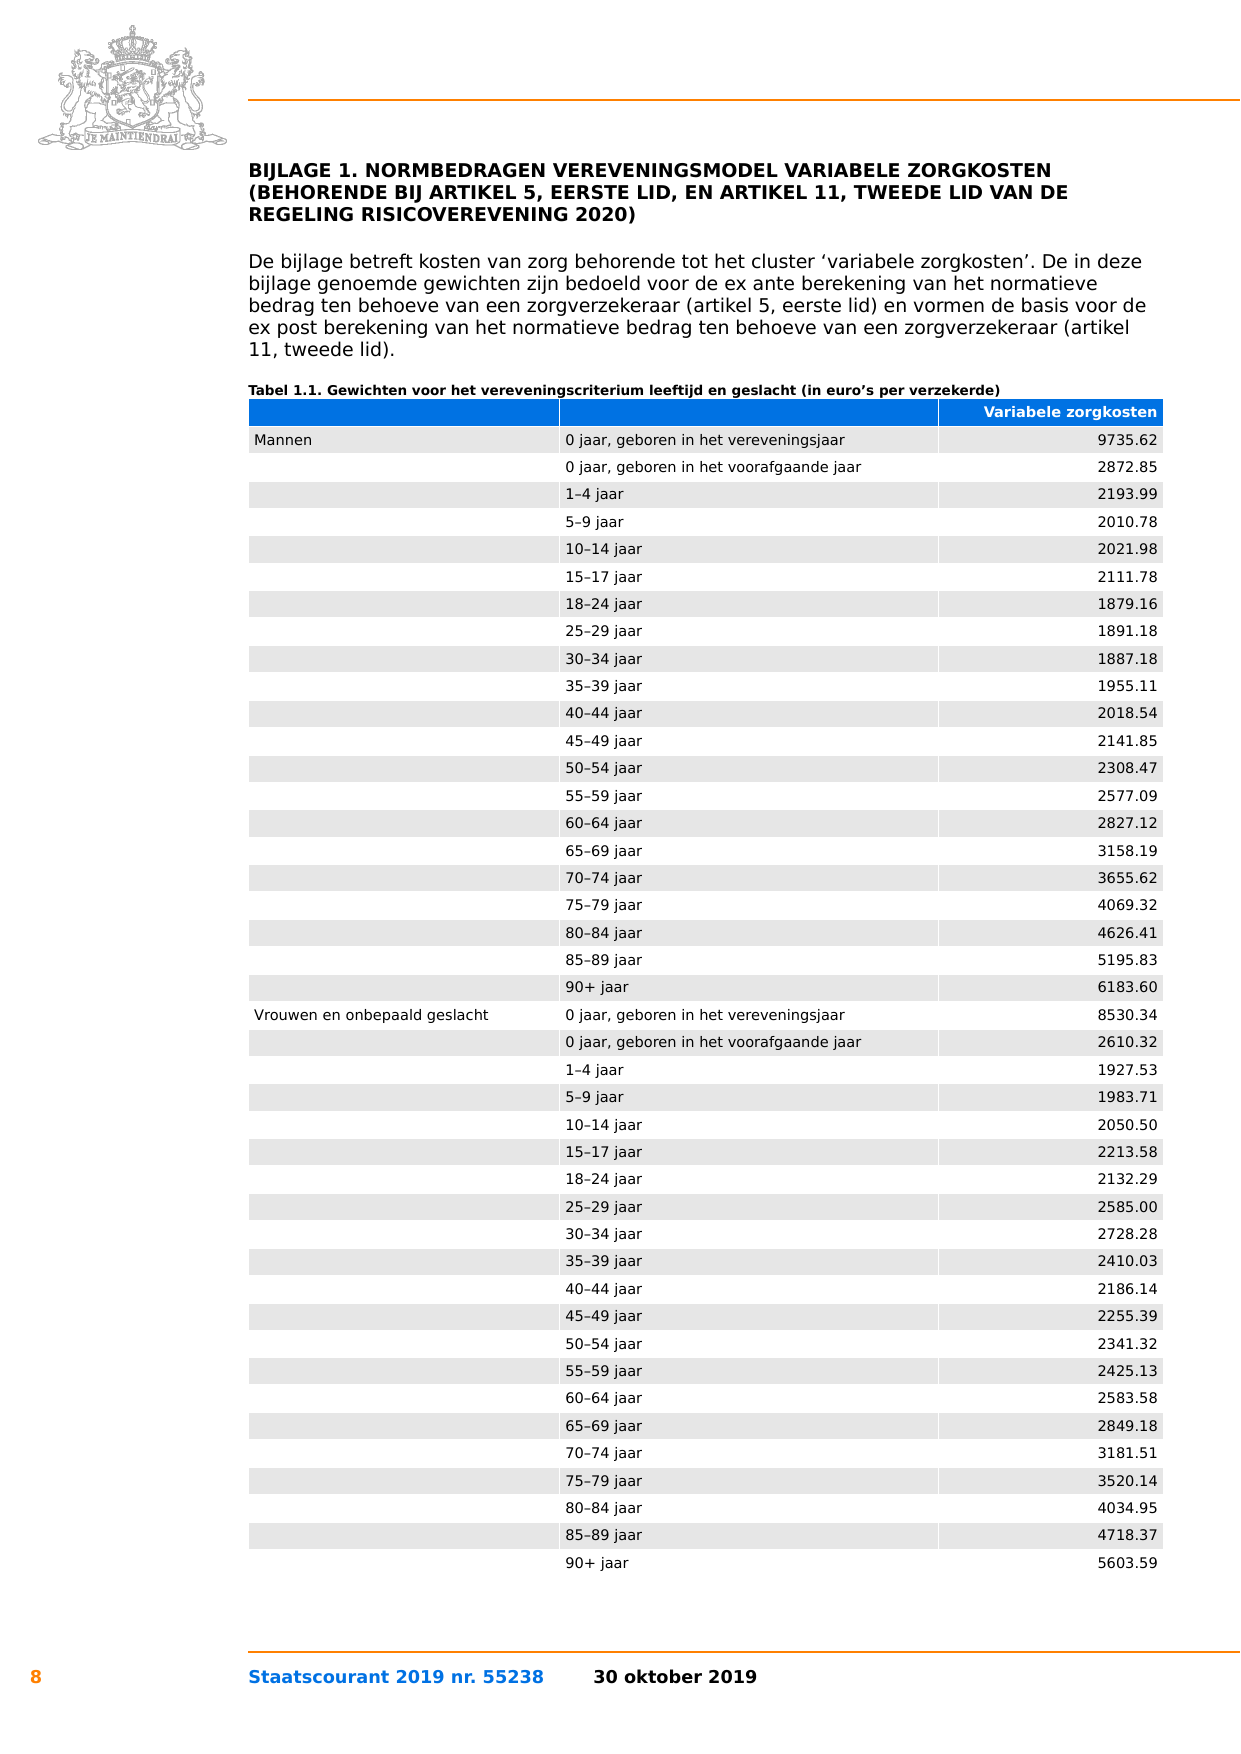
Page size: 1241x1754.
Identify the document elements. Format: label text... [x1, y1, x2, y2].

table_cell 25–29 jaar [560, 619, 938, 645]
table_cell 70–74 jaar [560, 865, 938, 891]
table_cell 1879.16 [939, 591, 1163, 617]
table_cell 10–14 jaar [560, 536, 938, 563]
table_cell 70–74 jaar [560, 1440, 938, 1467]
table_cell [249, 1112, 559, 1138]
subtitle BIJLAGE 1. NORMBEDRAGEN VEREVENINGSMODEL VARIABELE ZORGKOSTEN (BEHORENDE BIJ ARTIKEL 5, EERSTE LID, EN ARTIKEL 11, TWEEDE LID VAN DE REGELING RISICOVEREVENING 2020) [248, 160, 1163, 226]
table_cell [249, 1221, 559, 1248]
table_cell 2610.32 [939, 1030, 1163, 1056]
table_cell [249, 865, 559, 891]
table_cell 2018.54 [939, 701, 1163, 727]
table_cell [249, 838, 559, 864]
table_cell 90+ jaar [560, 1550, 938, 1576]
table_cell [249, 810, 559, 837]
table_cell 35–39 jaar [560, 673, 938, 700]
table_cell 60–64 jaar [560, 1386, 938, 1412]
table_cell [249, 975, 559, 1001]
table_cell 65–69 jaar [560, 838, 938, 864]
table_cell 65–69 jaar [560, 1413, 938, 1439]
table_cell 1887.18 [939, 646, 1163, 672]
table_cell 2193.99 [939, 482, 1163, 508]
table_cell 2577.09 [939, 783, 1163, 809]
table_cell 0 jaar, geboren in het vereveningsjaar [560, 427, 938, 453]
table_cell [249, 482, 559, 508]
table_cell [249, 1440, 559, 1467]
table_cell 30–34 jaar [560, 646, 938, 672]
table_cell [249, 1084, 559, 1111]
picture [38, 25, 227, 150]
table_cell 0 jaar, geboren in het voorafgaande jaar [560, 1030, 938, 1056]
table_cell 8530.34 [939, 1002, 1163, 1028]
table_cell 50–54 jaar [560, 756, 938, 782]
table_cell 4069.32 [939, 893, 1163, 919]
table_cell [249, 1413, 559, 1439]
table_cell 3181.51 [939, 1440, 1163, 1467]
table_cell 35–39 jaar [560, 1249, 938, 1275]
table_cell [249, 454, 559, 481]
table_cell 2213.58 [939, 1139, 1163, 1165]
table_cell 1955.11 [939, 673, 1163, 700]
table_cell Variabele zorgkosten [939, 399, 1163, 426]
table_cell 40–44 jaar [560, 1276, 938, 1302]
table_cell [249, 509, 559, 535]
table_cell [249, 783, 559, 809]
table_cell 2585.00 [939, 1194, 1163, 1220]
table_cell 50–54 jaar [560, 1331, 938, 1357]
table_cell [249, 1304, 559, 1330]
text De bijlage betreft kosten van zorg behorende tot het cluster ‘variabele zorgkosten’. De in deze bijlage genoemde gewichten zijn bedoeld voor de ex ante berekening van het normatieve bedrag ten behoeve van een zorgverzekeraar (artikel 5, eerste lid) en vormen de basis voor de ex post berekening van het normatieve bedrag ten behoeve van een zorgverzekeraar (artikel 11, tweede lid). [248, 251, 1163, 361]
table_cell 2308.47 [939, 756, 1163, 782]
table_cell [249, 673, 559, 700]
table_cell 0 jaar, geboren in het voorafgaande jaar [560, 454, 938, 481]
table_cell [249, 1166, 559, 1193]
table_cell [249, 947, 559, 974]
table_header Tabel 1.1. Gewichten voor het vereveningscriterium leeftijd en geslacht (in euro’s per verzekerde) [248, 383, 1163, 398]
table_cell 45–49 jaar [560, 728, 938, 754]
table_cell 15–17 jaar [560, 1139, 938, 1165]
table_cell 45–49 jaar [560, 1304, 938, 1330]
table_cell 1–4 jaar [560, 1057, 938, 1083]
table_cell 2827.12 [939, 810, 1163, 837]
table_cell 2021.98 [939, 536, 1163, 563]
table_cell [249, 1057, 559, 1083]
table_cell [249, 564, 559, 590]
table_cell 2255.39 [939, 1304, 1163, 1330]
table_cell 4034.95 [939, 1495, 1163, 1522]
table_cell 30–34 jaar [560, 1221, 938, 1248]
table_cell [249, 1249, 559, 1275]
table_cell 2583.58 [939, 1386, 1163, 1412]
table_cell [249, 399, 559, 426]
table_cell 80–84 jaar [560, 920, 938, 946]
table_cell [249, 536, 559, 563]
table_cell [249, 1468, 559, 1494]
table_cell 60–64 jaar [560, 810, 938, 837]
table_cell 2410.03 [939, 1249, 1163, 1275]
table_cell [249, 1523, 559, 1549]
table_cell 80–84 jaar [560, 1495, 938, 1522]
table_cell [249, 1331, 559, 1357]
table_cell 5–9 jaar [560, 509, 938, 535]
table_cell Vrouwen en onbepaald geslacht [249, 1002, 559, 1028]
table_cell 2728.28 [939, 1221, 1163, 1248]
table_cell 55–59 jaar [560, 783, 938, 809]
table_cell 2010.78 [939, 509, 1163, 535]
table_cell [249, 1194, 559, 1220]
table_cell Mannen [249, 427, 559, 453]
table_cell 0 jaar, geboren in het vereveningsjaar [560, 1002, 938, 1028]
table_cell 15–17 jaar [560, 564, 938, 590]
table_cell [249, 619, 559, 645]
table_cell 6183.60 [939, 975, 1163, 1001]
table_cell 5–9 jaar [560, 1084, 938, 1111]
table_cell 5603.59 [939, 1550, 1163, 1576]
table_cell 4718.37 [939, 1523, 1163, 1549]
table_cell 2111.78 [939, 564, 1163, 590]
table_cell 2050.50 [939, 1112, 1163, 1138]
table_cell 90+ jaar [560, 975, 938, 1001]
table_cell 3520.14 [939, 1468, 1163, 1494]
table_cell 75–79 jaar [560, 1468, 938, 1494]
table_cell 4626.41 [939, 920, 1163, 946]
table_cell [249, 920, 559, 946]
table_cell 2341.32 [939, 1331, 1163, 1357]
table_cell 2141.85 [939, 728, 1163, 754]
table_cell [249, 1030, 559, 1056]
table_cell [249, 1139, 559, 1165]
table_cell 3655.62 [939, 865, 1163, 891]
table_cell 75–79 jaar [560, 893, 938, 919]
table_cell 2849.18 [939, 1413, 1163, 1439]
table_cell 40–44 jaar [560, 701, 938, 727]
table_cell 18–24 jaar [560, 1166, 938, 1193]
table_cell 18–24 jaar [560, 591, 938, 617]
table_cell 9735.62 [939, 427, 1163, 453]
table_cell [249, 1550, 559, 1576]
table_cell 2425.13 [939, 1358, 1163, 1384]
table_cell [249, 728, 559, 754]
table_cell [249, 1358, 559, 1384]
table_cell 2186.14 [939, 1276, 1163, 1302]
table_cell [249, 756, 559, 782]
table_cell 1927.53 [939, 1057, 1163, 1083]
table_cell [249, 1386, 559, 1412]
table_cell 1891.18 [939, 619, 1163, 645]
table_cell 3158.19 [939, 838, 1163, 864]
table_cell [560, 399, 938, 426]
table_cell 10–14 jaar [560, 1112, 938, 1138]
table_cell 85–89 jaar [560, 1523, 938, 1549]
table_cell 1983.71 [939, 1084, 1163, 1111]
table_cell 25–29 jaar [560, 1194, 938, 1220]
table_cell 2872.85 [939, 454, 1163, 481]
table_cell 85–89 jaar [560, 947, 938, 974]
table_cell [249, 1276, 559, 1302]
table_cell [249, 701, 559, 727]
table_cell [249, 646, 559, 672]
table_cell [249, 893, 559, 919]
table_cell [249, 1495, 559, 1522]
table_cell 1–4 jaar [560, 482, 938, 508]
table_cell 2132.29 [939, 1166, 1163, 1193]
table_cell 5195.83 [939, 947, 1163, 974]
table_cell [249, 591, 559, 617]
table_cell 55–59 jaar [560, 1358, 938, 1384]
